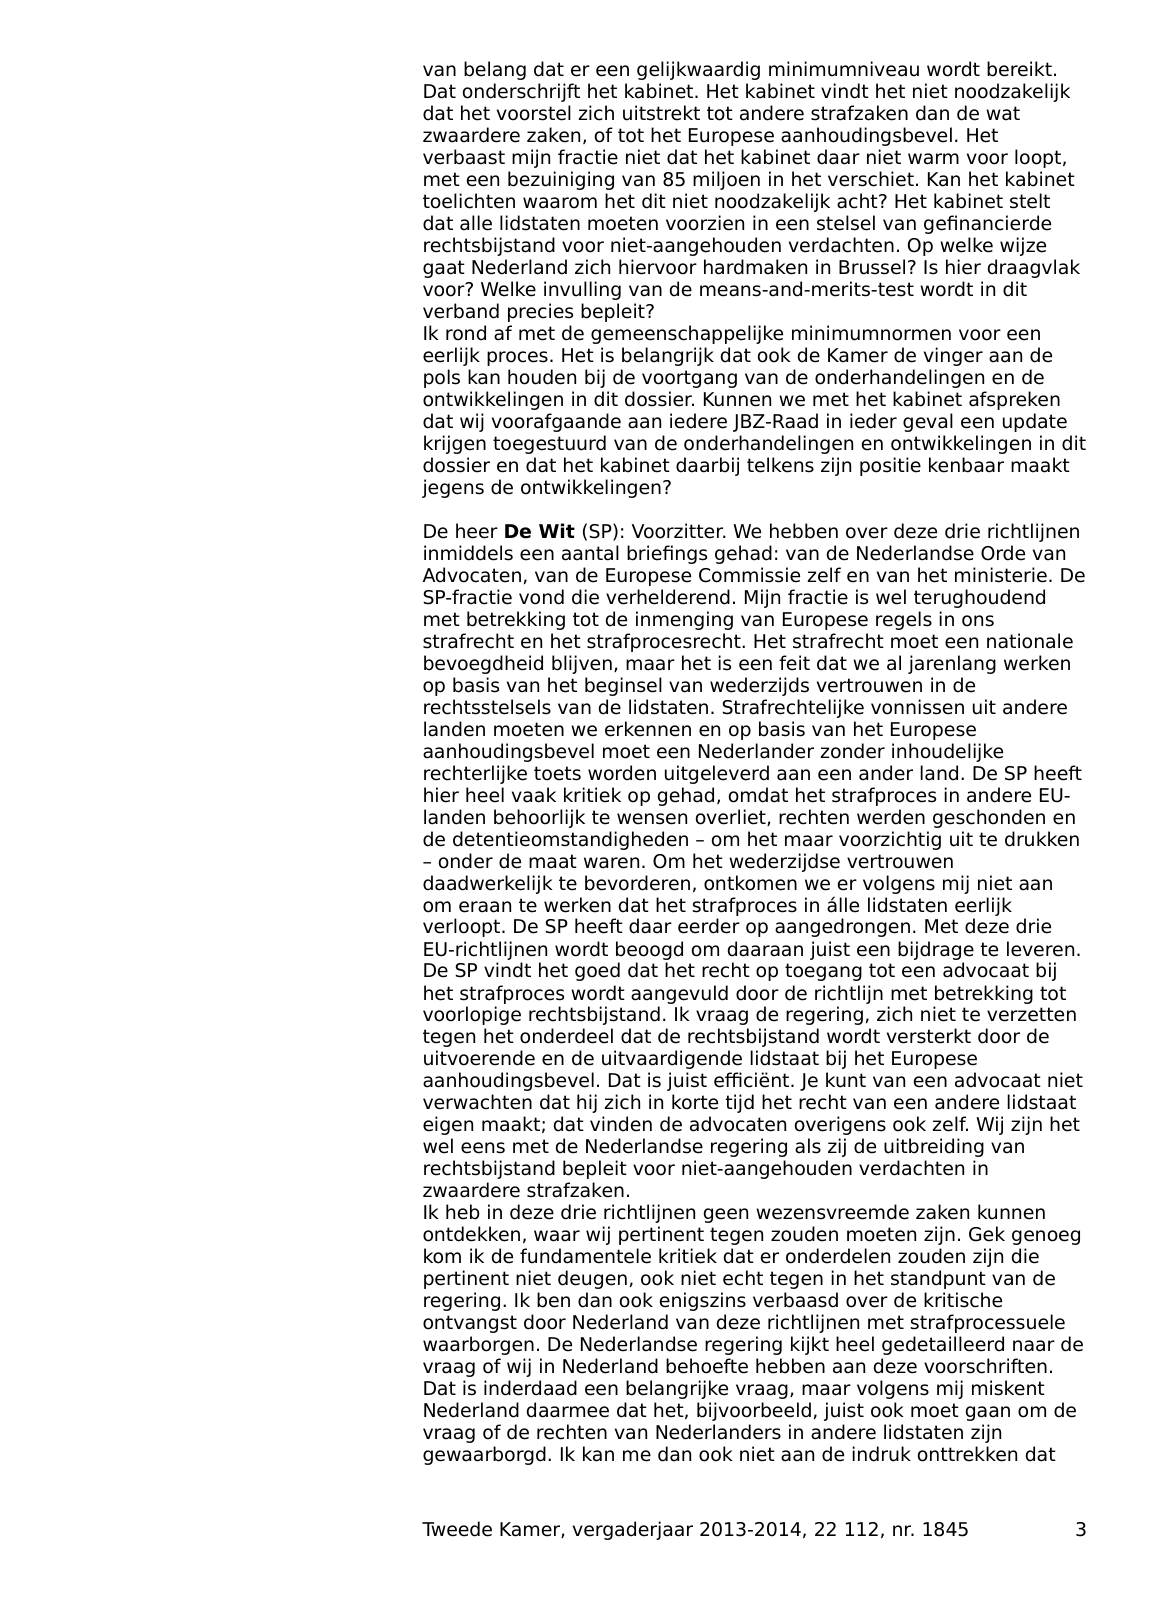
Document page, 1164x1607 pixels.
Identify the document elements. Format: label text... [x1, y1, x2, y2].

text Ik heb in deze drie richtlijnen geen wezensvreemde zaken kunnen ontdekken, waar wij pertinent tegen zouden moeten zijn. Gek genoeg kom ik de fundamentele kritiek dat er onderdelen zouden zijn die pertinent niet deugen, ook niet echt tegen in het standpunt van de regering. Ik ben dan ook enigszins verbaasd over de kritische ontvangst door Nederland van deze richtlijnen met strafprocessuele waarborgen. De Nederlandse regering kijkt heel gedetailleerd naar de vraag of wij in Nederland behoefte hebben aan deze voorschriften. Dat is inderdaad een belangrijke vraag, maar volgens mij miskent Nederland daarmee dat het, bijvoorbeeld, juist ook moet gaan om de vraag of de rechten van Nederlanders in andere lidstaten zijn gewaarborgd. Ik kan me dan ook niet aan de indruk onttrekken dat [422, 1202, 1087, 1466]
text De heer De Wit (SP): Voorzitter. We hebben over deze drie richtlijnen inmiddels een aantal briefings gehad: van de Nederlandse Orde van Advocaten, van de Europese Commissie zelf en van het ministerie. De SP-fractie vond die verhelderend. Mijn fractie is wel terughoudend met betrekking tot de inmenging van Europese regels in ons strafrecht en het strafprocesrecht. Het strafrecht moet een nationale bevoegdheid blijven, maar het is een feit dat we al jarenlang werken op basis van het beginsel van wederzijds vertrouwen in de rechtsstelsels van de lidstaten. Strafrechtelijke vonnissen uit andere landen moeten we erkennen en op basis van het Europese aanhoudingsbevel moet een Nederlander zonder inhoudelijke rechterlijke toets worden uitgeleverd aan een ander land. De SP heeft hier heel vaak kritiek op gehad, omdat het strafproces in andere EU-landen behoorlijk te wensen overliet, rechten werden geschonden en de detentieomstandigheden – om het maar voorzichtig uit te drukken – onder de maat waren. Om het wederzijdse vertrouwen daadwerkelijk te bevorderen, ontkomen we er volgens mij niet aan om eraan te werken dat het strafproces in álle lidstaten eerlijk verloopt. De SP heeft daar eerder op aangedrongen. Met deze drie EU-richtlijnen wordt beoogd om daaraan juist een bijdrage te leveren. De SP vindt het goed dat het recht op toegang tot een advocaat bij het strafproces wordt aangevuld door de richtlijn met betrekking tot voorlopige rechtsbijstand. Ik vraag de regering, zich niet te verzetten tegen het onderdeel dat de rechtsbijstand wordt versterkt door de uitvoerende en de uitvaardigende lidstaat bij het Europese aanhoudingsbevel. Dat is juist efficiënt. Je kunt van een advocaat niet verwachten dat hij zich in korte tijd het recht van een andere lidstaat eigen maakt; dat vinden de advocaten overigens ook zelf. Wij zijn het wel eens met de Nederlandse regering als zij de uitbreiding van rechtsbijstand bepleit voor niet-aangehouden verdachten in zwaardere strafzaken. [422, 521, 1087, 1202]
text Ik rond af met de gemeenschappelijke minimumnormen voor een eerlijk proces. Het is belangrijk dat ook de Kamer de vinger aan de pols kan houden bij de voortgang van de onderhandelingen en de ontwikkelingen in dit dossier. Kunnen we met het kabinet afspreken dat wij voorafgaande aan iedere JBZ-Raad in ieder geval een update krijgen toegestuurd van de onderhandelingen en ontwikkelingen in dit dossier en dat het kabinet daarbij telkens zijn positie kenbaar maakt jegens de ontwikkelingen? [422, 323, 1087, 499]
text van belang dat er een gelijkwaardig minimumniveau wordt bereikt. Dat onderschrijft het kabinet. Het kabinet vindt het niet noodzakelijk dat het voorstel zich uitstrekt tot andere strafzaken dan de wat zwaardere zaken, of tot het Europese aanhoudingsbevel. Het verbaast mijn fractie niet dat het kabinet daar niet warm voor loopt, met een bezuiniging van 85 miljoen in het verschiet. Kan het kabinet toelichten waarom het dit niet noodzakelijk acht? Het kabinet stelt dat alle lidstaten moeten voorzien in een stelsel van gefinancierde rechtsbijstand voor niet-aangehouden verdachten. Op welke wijze gaat Nederland zich hiervoor hardmaken in Brussel? Is hier draagvlak voor? Welke invulling van de means-and-merits-test wordt in dit verband precies bepleit? [422, 59, 1087, 323]
